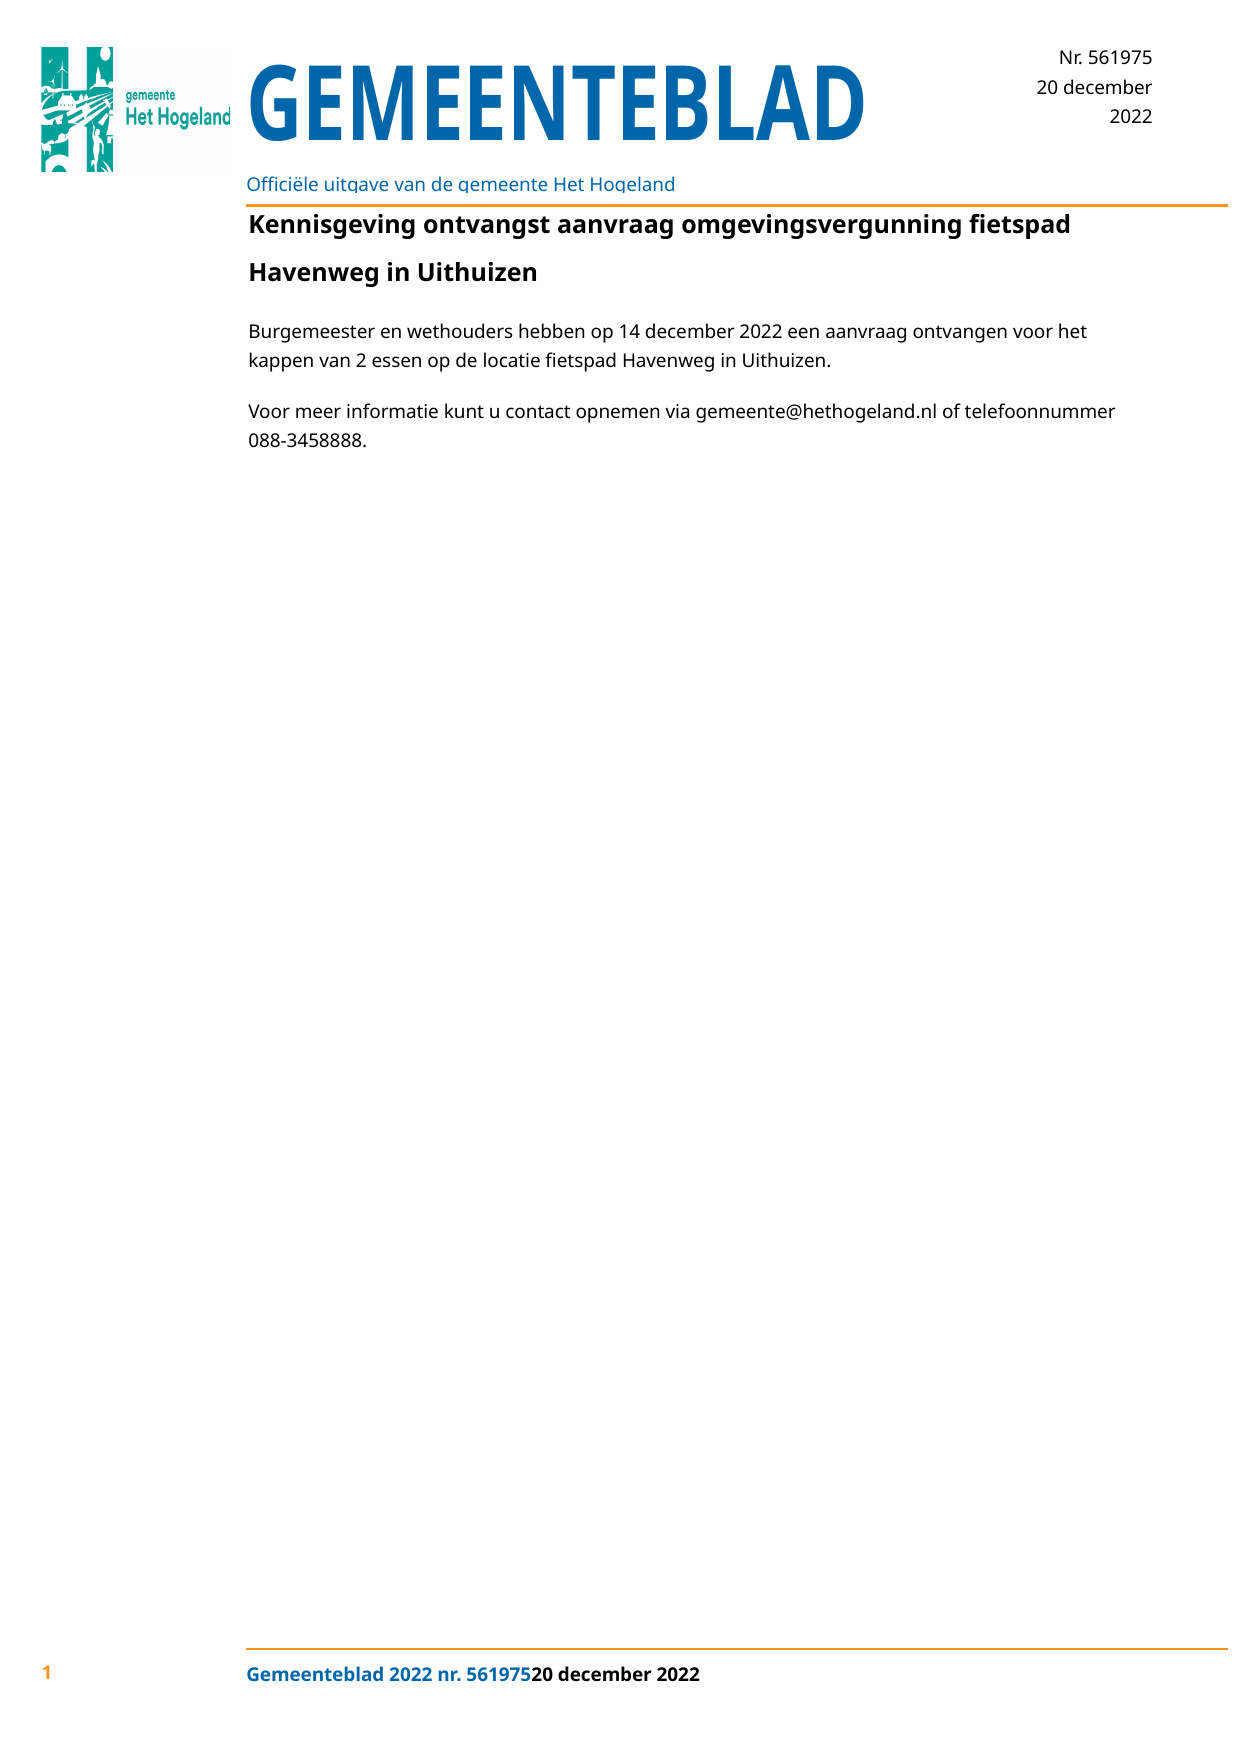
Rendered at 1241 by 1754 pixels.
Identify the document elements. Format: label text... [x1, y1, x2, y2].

text Kennisgeving ontvangst aanvraag omgevingsvergunning fietspad Havenweg in Uithuizen [248, 207, 1152, 288]
text Burgemeester en wethouders hebben op 14 december 2022 een aanvraag ontvangen voor het kappen van 2 essen op de locatie fietspad Havenweg in Uithuizen. [248, 318, 1152, 373]
picture [41, 47, 231, 172]
text Voor meer informatie kunt u contact opnemen via gemeente@hethogeland.nl of telefoonnummer 088-3458888. [248, 398, 1152, 453]
